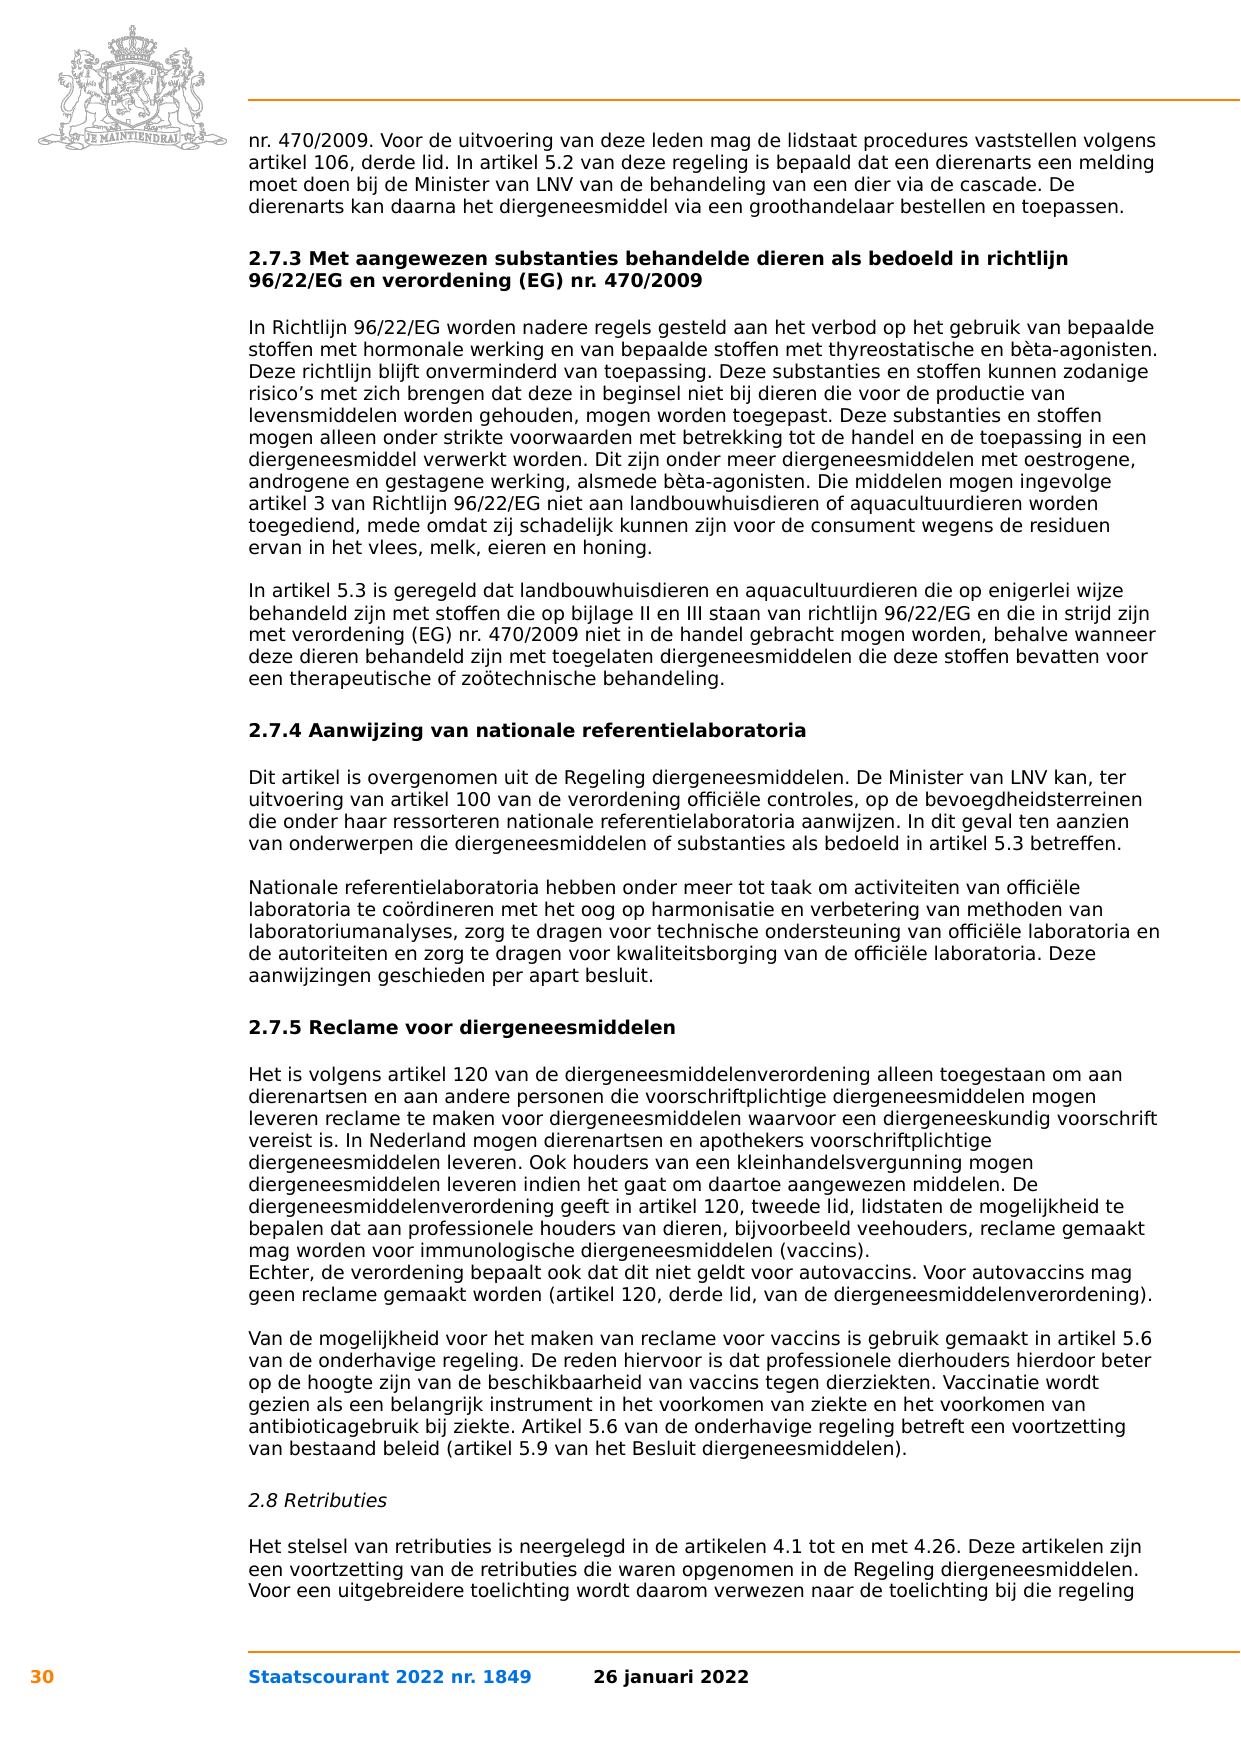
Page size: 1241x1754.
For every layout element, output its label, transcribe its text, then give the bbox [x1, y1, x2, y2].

text nr. 470/2009. Voor de uitvoering van deze leden mag de lidstaat procedures vaststellen volgens artikel 106, derde lid. In artikel 5.2 van deze regeling is bepaald dat een dierenarts een melding moet doen bij de Minister van LNV van de behandeling van een dier via de cascade. De dierenarts kan daarna het diergeneesmiddel via een groothandelaar bestellen en toepassen. [248, 130, 1163, 218]
text Het stelsel van retributies is neergelegd in de artikelen 4.1 tot en met 4.26. Deze artikelen zijn een voortzetting van de retributies die waren opgenomen in de Regeling diergeneesmiddelen. Voor een uitgebreidere toelichting wordt daarom verwezen naar de toelichting bij die regeling [248, 1536, 1163, 1602]
subtitle 2.7.3 Met aangewezen substanties behandelde dieren als bedoeld in richtlijn 96/22/EG en verordening (EG) nr. 470/2009 [248, 248, 1163, 292]
subtitle 2.7.4 Aanwijzing van nationale referentielaboratoria [248, 720, 1163, 742]
text Het is volgens artikel 120 van de diergeneesmiddelenverordening alleen toegestaan om aan dierenartsen en aan andere personen die voorschriftplichtige diergeneesmiddelen mogen leveren reclame te maken voor diergeneesmiddelen waarvoor een diergeneeskundig voorschrift vereist is. In Nederland mogen dierenartsen en apothekers voorschriftplichtige diergeneesmiddelen leveren. Ook houders van een kleinhandelsvergunning mogen diergeneesmiddelen leveren indien het gaat om daartoe aangewezen middelen. De diergeneesmiddelenverordening geeft in artikel 120, tweede lid, lidstaten de mogelijkheid te bepalen dat aan professionele houders van dieren, bijvoorbeeld veehouders, reclame gemaakt mag worden voor immunologische diergeneesmiddelen (vaccins). [248, 1064, 1163, 1262]
text Nationale referentielaboratoria hebben onder meer tot taak om activiteiten van officiële laboratoria te coördineren met het oog op harmonisatie en verbetering van methoden van laboratoriumanalyses, zorg te dragen voor technische ondersteuning van officiële laboratoria en de autoriteiten en zorg te dragen voor kwaliteitsborging van de officiële laboratoria. Deze aanwijzingen geschieden per apart besluit. [248, 877, 1163, 987]
text Van de mogelijkheid voor het maken van reclame voor vaccins is gebruik gemaakt in artikel 5.6 van de onderhavige regeling. De reden hiervoor is dat professionele dierhouders hierdoor beter op de hoogte zijn van de beschikbaarheid van vaccins tegen dierziekten. Vaccinatie wordt gezien als een belangrijk instrument in het voorkomen van ziekte en het voorkomen van antibioticagebruik bij ziekte. Artikel 5.6 van de onderhavige regeling betreft een voortzetting van bestaand beleid (artikel 5.9 van het Besluit diergeneesmiddelen). [248, 1328, 1163, 1459]
text In Richtlijn 96/22/EG worden nadere regels gesteld aan het verbod op het gebruik van bepaalde stoffen met hormonale werking en van bepaalde stoffen met thyreostatische en bèta-agonisten. Deze richtlijn blijft onverminderd van toepassing. Deze substanties en stoffen kunnen zodanige risico’s met zich brengen dat deze in beginsel niet bij dieren die voor de productie van levensmiddelen worden gehouden, mogen worden toegepast. Deze substanties en stoffen mogen alleen onder strikte voorwaarden met betrekking tot de handel en de toepassing in een diergeneesmiddel verwerkt worden. Dit zijn onder meer diergeneesmiddelen met oestrogene, androgene en gestagene werking, alsmede bèta-agonisten. Die middelen mogen ingevolge artikel 3 van Richtlijn 96/22/EG niet aan landbouwhuisdieren of aquacultuurdieren worden toegediend, mede omdat zij schadelijk kunnen zijn voor de consument wegens de residuen ervan in het vlees, melk, eieren en honing. [248, 317, 1163, 558]
subtitle 2.7.5 Reclame voor diergeneesmiddelen [248, 1017, 1163, 1039]
text In artikel 5.3 is geregeld dat landbouwhuisdieren en aquacultuurdieren die op enigerlei wijze behandeld zijn met stoffen die op bijlage II en III staan van richtlijn 96/22/EG en die in strijd zijn met verordening (EG) nr. 470/2009 niet in de handel gebracht mogen worden, behalve wanneer deze dieren behandeld zijn met toegelaten diergeneesmiddelen die deze stoffen bevatten voor een therapeutische of zoötechnische behandeling. [248, 580, 1163, 690]
text Echter, de verordening bepaalt ook dat dit niet geldt voor autovaccins. Voor autovaccins mag geen reclame gemaakt worden (artikel 120, derde lid, van de diergeneesmiddelenverordening). [248, 1262, 1163, 1306]
subtitle 2.8 Retributies [248, 1489, 1163, 1511]
text Dit artikel is overgenomen uit de Regeling diergeneesmiddelen. De Minister van LNV kan, ter uitvoering van artikel 100 van de verordening officiële controles, op de bevoegdheidsterreinen die onder haar ressorteren nationale referentielaboratoria aanwijzen. In dit geval ten aanzien van onderwerpen die diergeneesmiddelen of substanties als bedoeld in artikel 5.3 betreffen. [248, 767, 1163, 855]
picture [38, 25, 227, 150]
